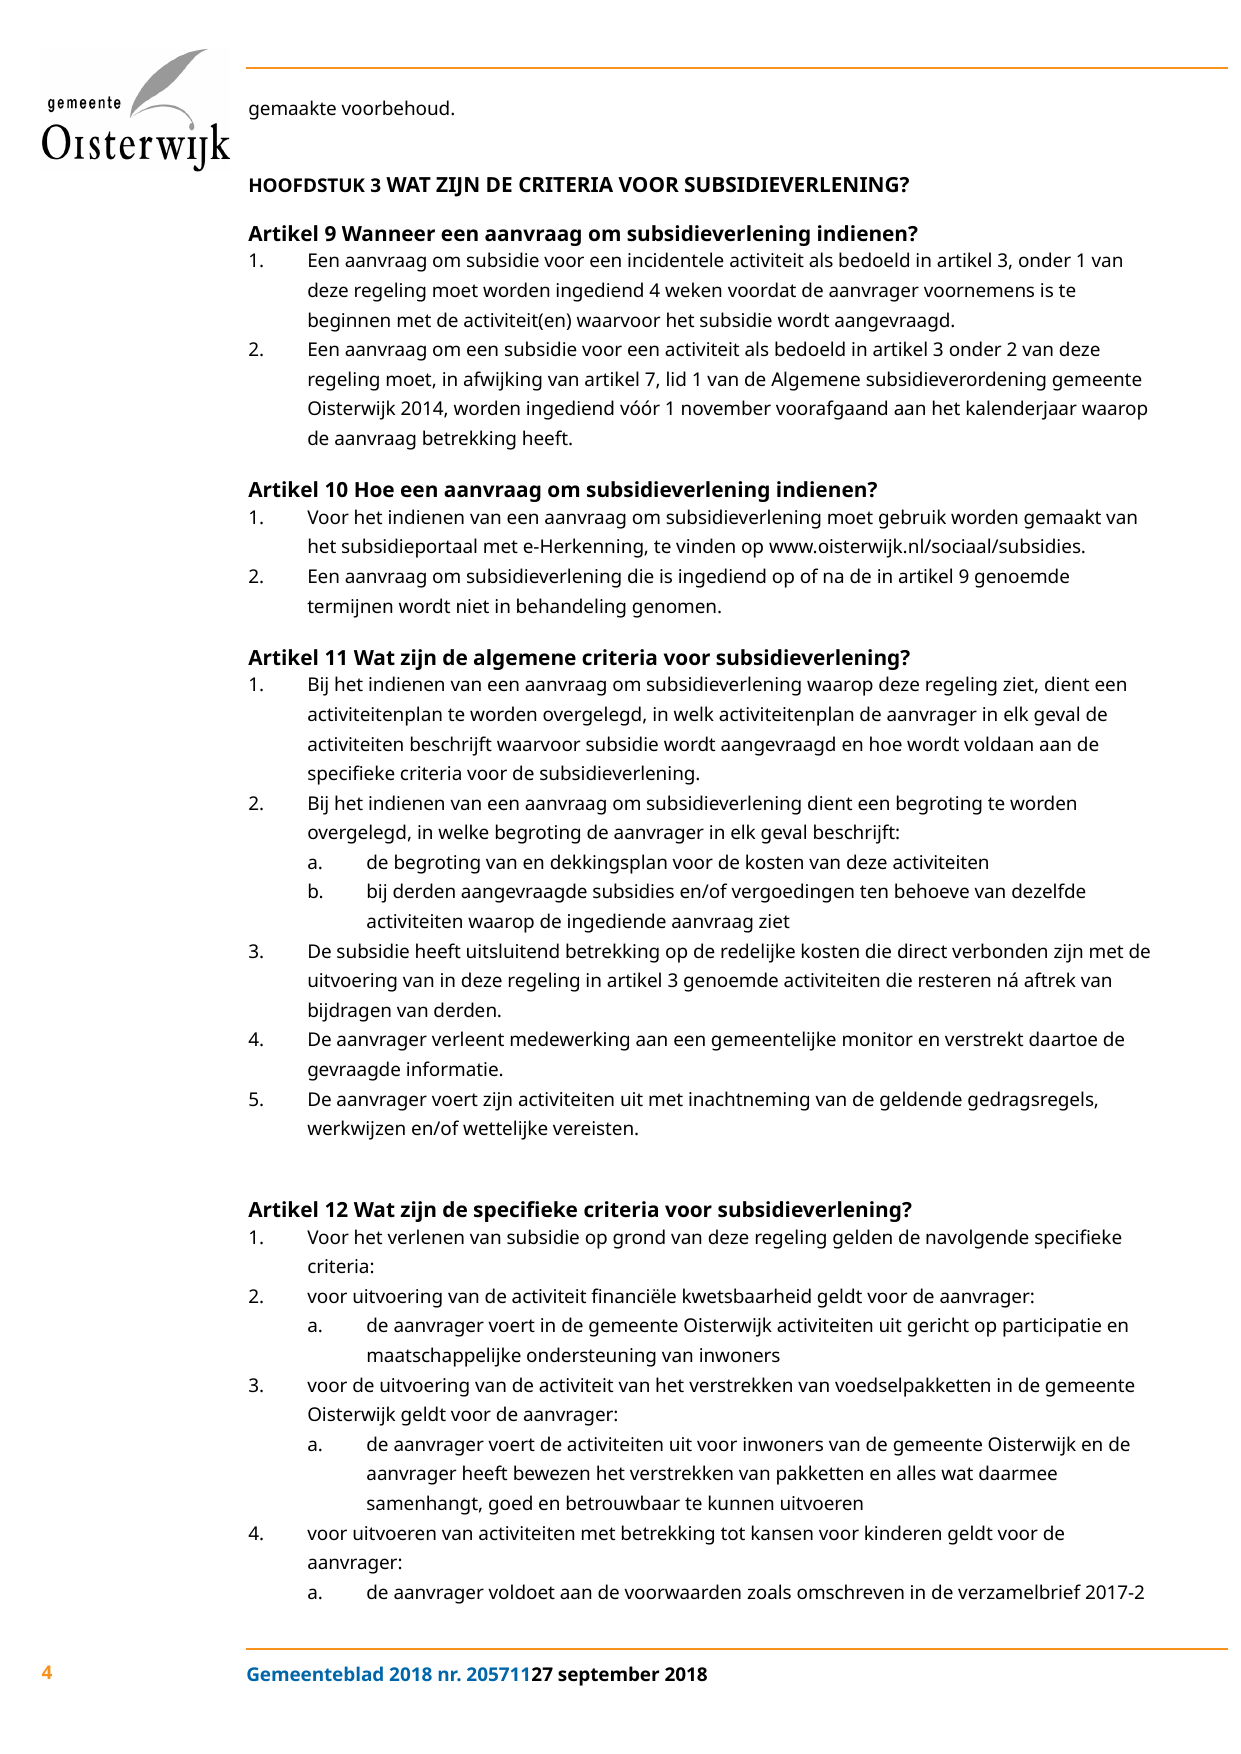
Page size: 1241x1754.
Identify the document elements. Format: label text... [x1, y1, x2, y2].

list Een aanvraag om subsidie voor een incidentele activiteit als bedoeld in artikel 3, onder 1 van deze regeling moet worden ingediend 4 weken voordat de aanvrager voornemens is te beginnen met de activiteit(en) waarvoor het subsidie wordt aangevraagd. [248, 248, 1152, 333]
list voor uitvoering van de activiteit financiële kwetsbaarheid geldt voor de aanvrager: [248, 1283, 1152, 1309]
list voor de uitvoering van de activiteit van het verstrekken van voedselpakketten in de gemeente Oisterwijk geldt voor de aanvrager: [248, 1372, 1152, 1427]
list De subsidie heeft uitsluitend betrekking op de redelijke kosten die direct verbonden zijn met de uitvoering van in deze regeling in artikel 3 genoemde activiteiten die resteren ná aftrek van bijdragen van derden. [248, 938, 1152, 1023]
text Artikel 9 Wanneer een aanvraag om subsidieverlening indienen? [248, 219, 1152, 248]
list Voor het indienen van een aanvraag om subsidieverlening moet gebruik worden gemaakt van het subsidieportaal met e-Herkenning, te vinden op www.oisterwijk.nl/sociaal/subsidies. [248, 504, 1152, 559]
list de begroting van en dekkingsplan voor de kosten van deze activiteiten [307, 849, 1152, 875]
list de aanvrager voert de activiteiten uit voor inwoners van de gemeente Oisterwijk en de aanvrager heeft bewezen het verstrekken van pakketten en alles wat daarmee samenhangt, goed en betrouwbaar te kunnen uitvoeren [307, 1431, 1152, 1516]
list Voor het verlenen van subsidie op grond van deze regeling gelden de navolgende specifieke criteria: [248, 1224, 1152, 1279]
list Bij het indienen van een aanvraag om subsidieverlening waarop deze regeling ziet, dient een activiteitenplan te worden overgelegd, in welk activiteitenplan de aanvrager in elk geval de activiteiten beschrijft waarvoor subsidie wordt aangevraagd en hoe wordt voldaan aan de specifieke criteria voor de subsidieverlening. [248, 672, 1152, 786]
text gemaakte voorbehoud. [248, 95, 1152, 121]
list De aanvrager verleent medewerking aan een gemeentelijke monitor en verstrekt daartoe de gevraagde informatie. [248, 1027, 1152, 1082]
list voor uitvoeren van activiteiten met betrekking tot kansen voor kinderen geldt voor de aanvrager: [248, 1520, 1152, 1575]
text HOOFDSTUK 3 WAT ZIJN DE CRITERIA VOOR SUBSIDIEVERLENING? [248, 170, 1152, 198]
text Artikel 11 Wat zijn de algemene criteria voor subsidieverlening? [248, 643, 1152, 672]
list Een aanvraag om een subsidie voor een activiteit als bedoeld in artikel 3 onder 2 van deze regeling moet, in afwijking van artikel 7, lid 1 van de Algemene subsidieverordening gemeente Oisterwijk 2014, worden ingediend vóór 1 november voorafgaand aan het kalenderjaar waarop de aanvraag betrekking heeft. [248, 336, 1152, 451]
picture [41, 47, 231, 172]
list bij derden aangevraagde subsidies en/of vergoedingen ten behoeve van dezelfde activiteiten waarop de ingediende aanvraag ziet [307, 879, 1152, 934]
list De aanvrager voert zijn activiteiten uit met inachtneming van de geldende gedragsregels, werkwijzen en/of wettelijke vereisten. [248, 1086, 1152, 1141]
text Artikel 10 Hoe een aanvraag om subsidieverlening indienen? [248, 476, 1152, 504]
list de aanvrager voert in de gemeente Oisterwijk activiteiten uit gericht op participatie en maatschappelijke ondersteuning van inwoners [307, 1313, 1152, 1368]
list Bij het indienen van een aanvraag om subsidieverlening dient een begroting te worden overgelegd, in welke begroting de aanvrager in elk geval beschrijft: [248, 790, 1152, 845]
list Een aanvraag om subsidieverlening die is ingediend op of na de in artikel 9 genoemde termijnen wordt niet in behandeling genomen. [248, 563, 1152, 618]
list de aanvrager voldoet aan de voorwaarden zoals omschreven in de verzamelbrief 2017-2 [307, 1579, 1152, 1604]
text Artikel 12 Wat zijn de specifieke criteria voor subsidieverlening? [248, 1195, 1152, 1224]
